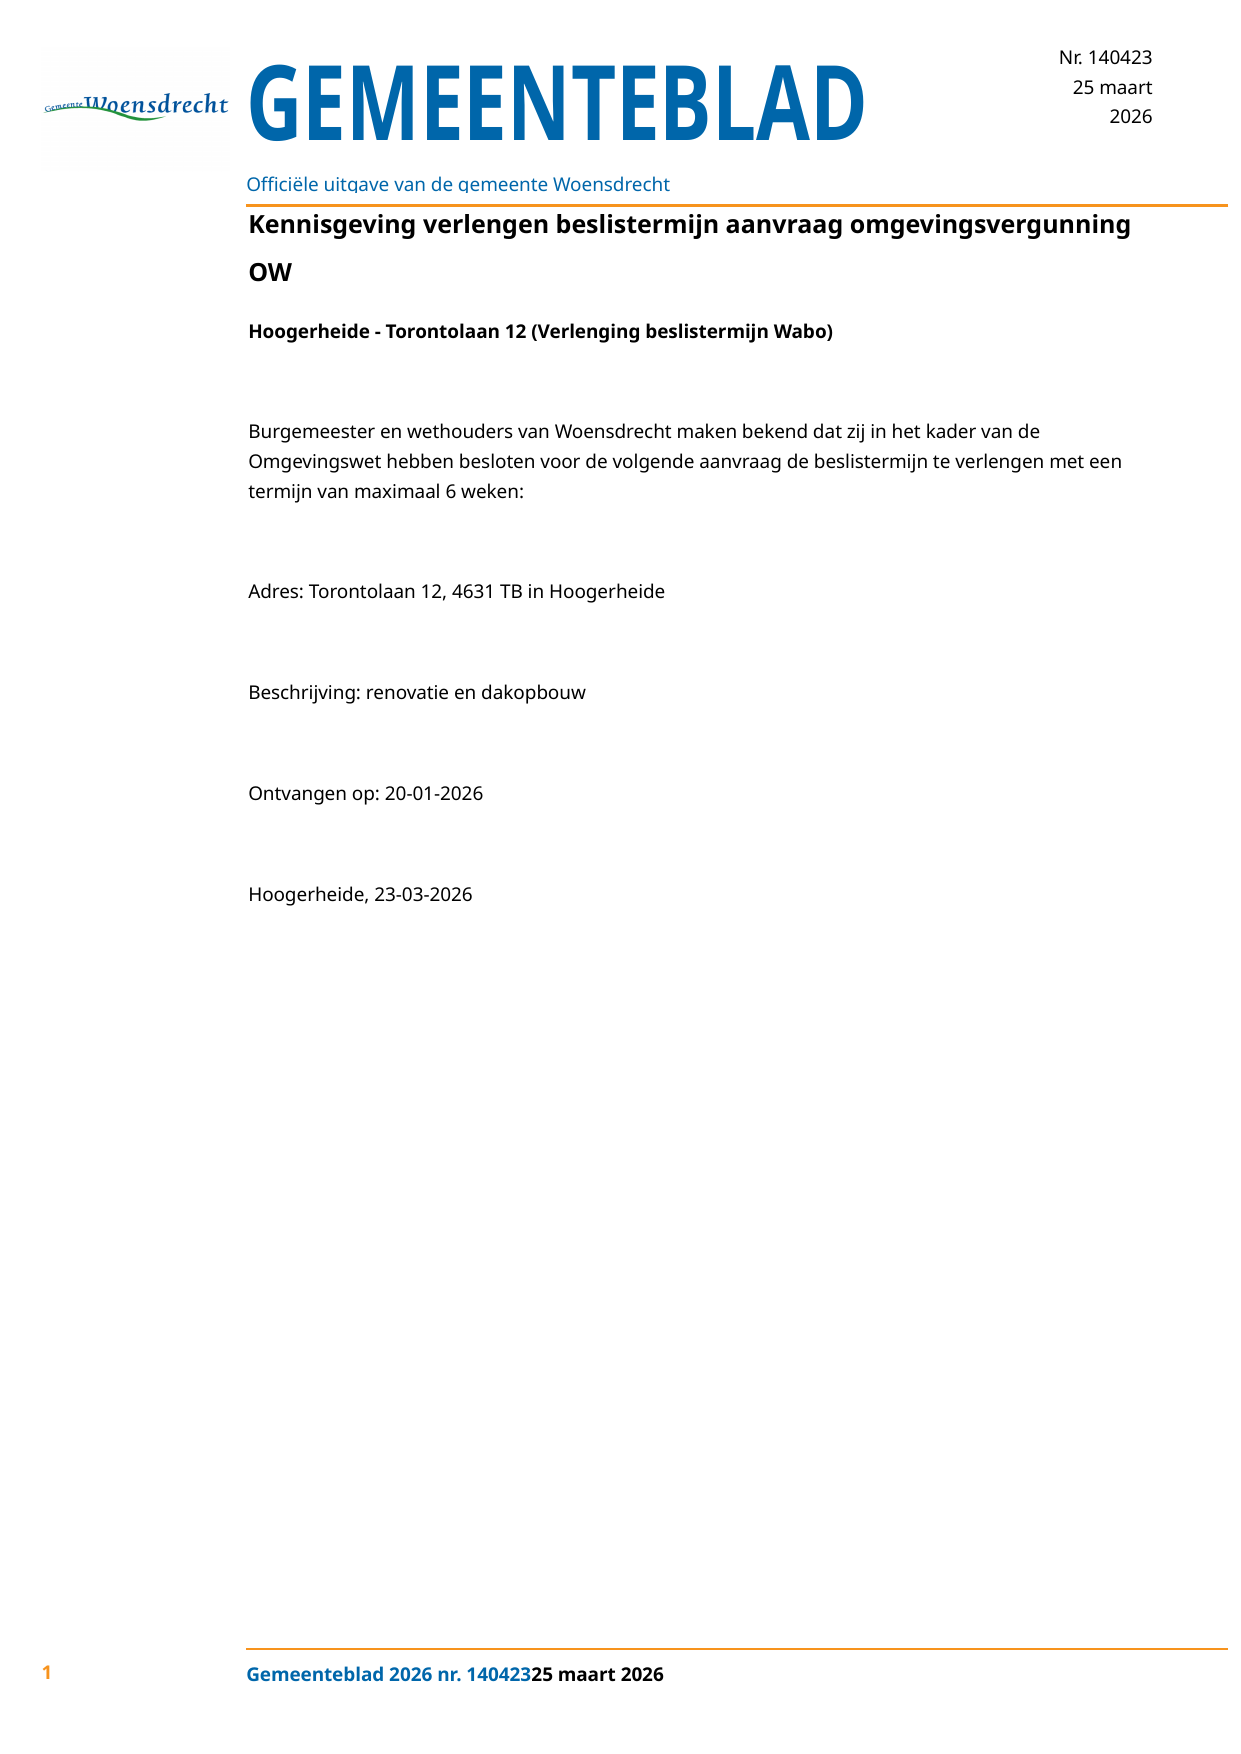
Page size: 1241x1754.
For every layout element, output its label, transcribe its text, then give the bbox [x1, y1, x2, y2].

text Kennisgeving verlengen beslistermijn aanvraag omgevingsvergunning OW [248, 207, 1152, 288]
text Ontvangen op: 20-01-2026 [248, 780, 1152, 806]
text Hoogerheide, 23-03-2026 [248, 881, 1152, 907]
text Adres: Torontolaan 12, 4631 TB in Hoogerheide [248, 579, 1152, 604]
text Beschrijving: renovatie en dakopbouw [248, 679, 1152, 705]
text Hoogerheide - Torontolaan 12 (Verlenging beslistermijn Wabo) [248, 318, 1152, 344]
picture [41, 47, 231, 172]
text Burgemeester en wethouders van Woensdrecht maken bekend dat zij in het kader van de Omgevingswet hebben besloten voor de volgende aanvraag de beslistermijn te verlengen met een termijn van maximaal 6 weken: [248, 419, 1152, 504]
